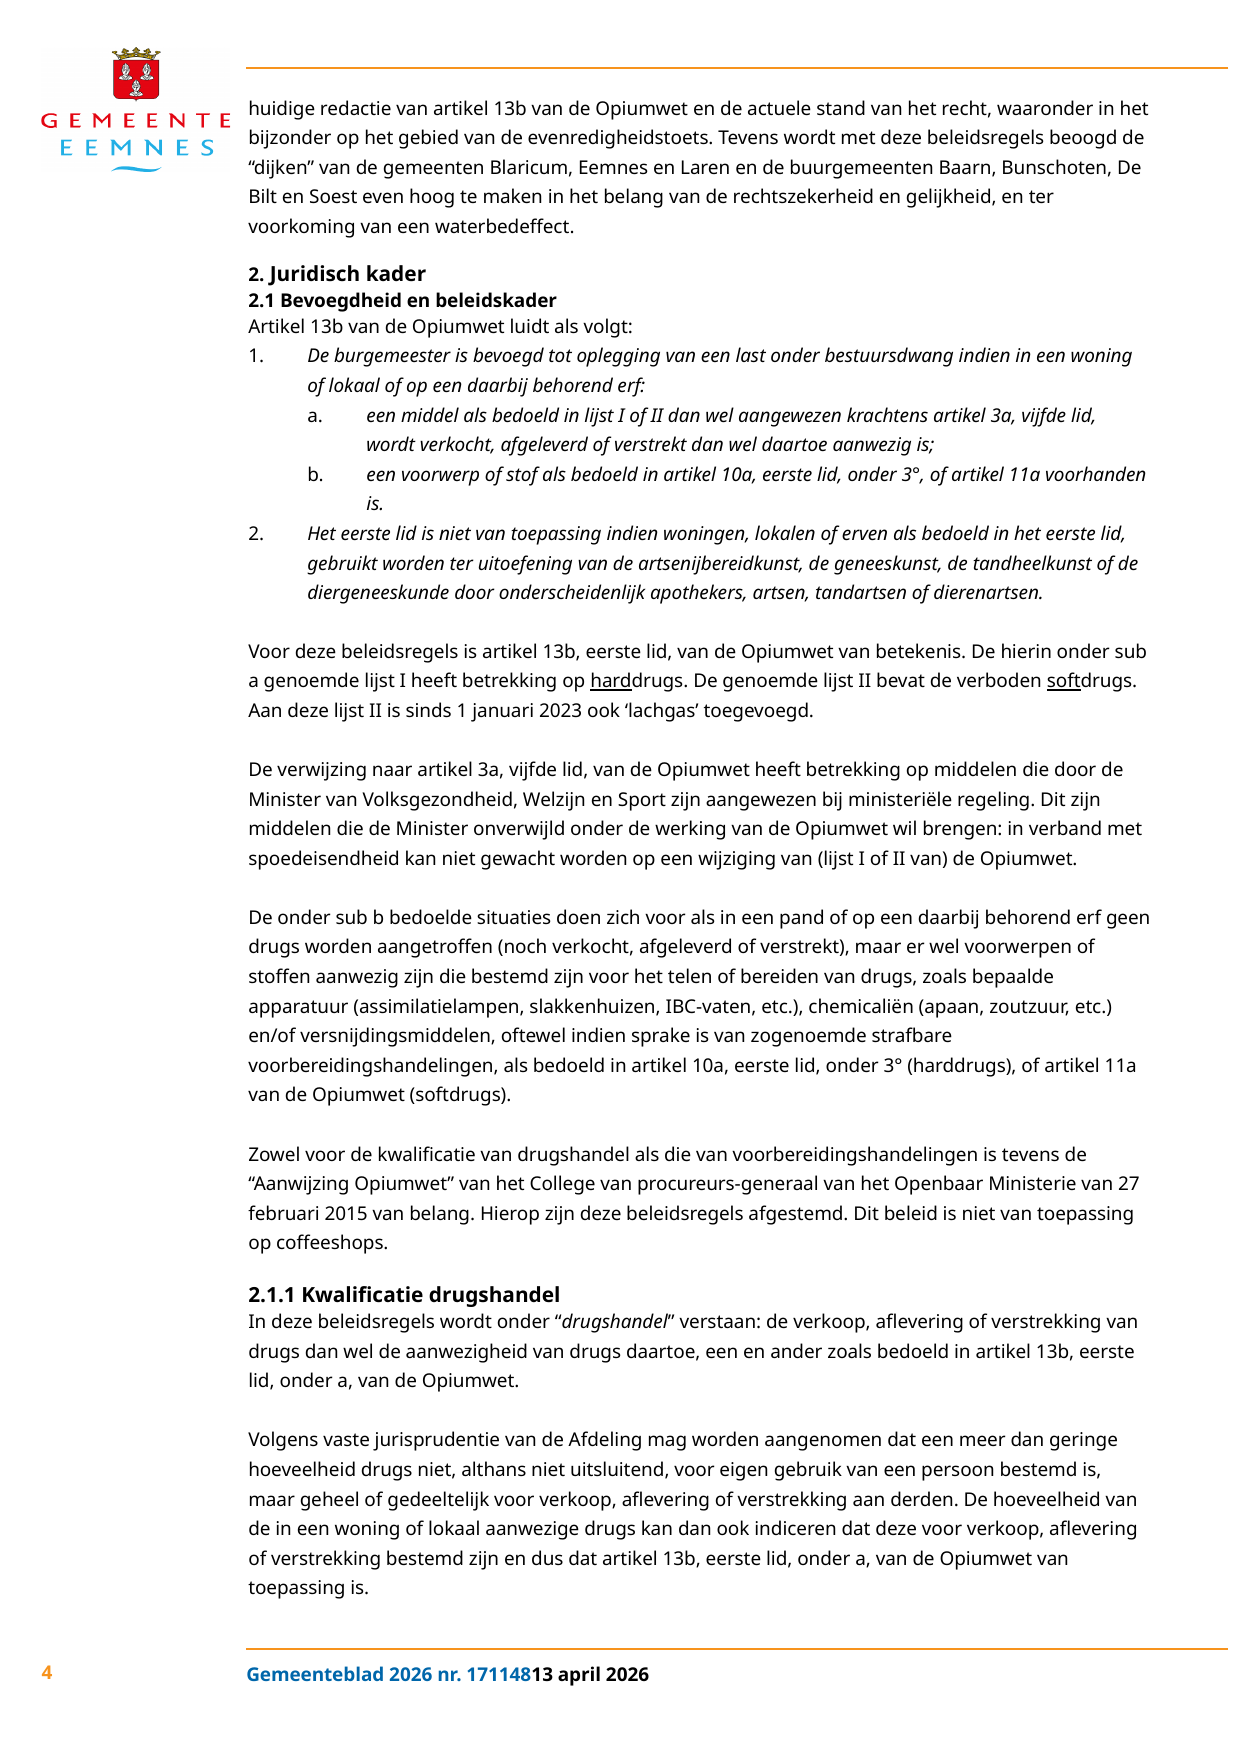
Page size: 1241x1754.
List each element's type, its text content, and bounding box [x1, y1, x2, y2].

text huidige redactie van artikel 13b van de Opiumwet en de actuele stand van het recht, waaronder in het bijzonder op het gebied van de evenredigheidstoets. Tevens wordt met deze beleidsregels beoogd de “dijken” van de gemeenten Blaricum, Eemnes en Laren en de buurgemeenten Baarn, Bunschoten, De Bilt en Soest even hoog te maken in het belang van de rechtszekerheid en gelijkheid, en ter voorkoming van een waterbedeffect. [248, 95, 1152, 239]
text 2. Juridisch kader [248, 259, 1152, 287]
text Artikel 13b van de Opiumwet luidt als volgt: [248, 313, 1152, 339]
text In deze beleidsregels wordt onder “drugshandel” verstaan: de verkoop, aflevering of verstrekking van drugs dan wel de aanwezigheid van drugs daartoe, een en ander zoals bedoeld in artikel 13b, eerste lid, onder a, van de Opiumwet. [248, 1308, 1152, 1393]
text 2.1 Bevoegdheid en beleidskader [248, 287, 1152, 313]
text Volgens vaste jurisprudentie van de Afdeling mag worden aangenomen dat een meer dan geringe hoeveelheid drugs niet, althans niet uitsluitend, voor eigen gebruik van een persoon bestemd is, maar geheel of gedeeltelijk voor verkoop, aflevering of verstrekking aan derden. De hoeveelheid van de in een woning of lokaal aanwezige drugs kan dan ook indiceren dat deze voor verkoop, aflevering of verstrekking bestemd zijn en dus dat artikel 13b, eerste lid, onder a, van de Opiumwet van toepassing is. [248, 1427, 1152, 1600]
text 2.1.1 Kwalificatie drugshandel [248, 1280, 1152, 1308]
text Zowel voor de kwalificatie van drugshandel als die van voorbereidingshandelingen is tevens de “Aanwijzing Opiumwet” van het College van procureurs-generaal van het Openbaar Ministerie van 27 februari 2015 van belang. Hierop zijn deze beleidsregels afgestemd. Dit beleid is niet van toepassing op coffeeshops. [248, 1141, 1152, 1255]
text Voor deze beleidsregels is artikel 13b, eerste lid, van de Opiumwet van betekenis. De hierin onder sub a genoemde lijst I heeft betrekking op harddrugs. De genoemde lijst II bevat de verboden softdrugs. Aan deze lijst II is sinds 1 januari 2023 ook ‘lachgas’ toegevoegd. [248, 638, 1152, 723]
text De verwijzing naar artikel 3a, vijfde lid, van de Opiumwet heeft betrekking op middelen die door de Minister van Volksgezondheid, Welzijn en Sport zijn aangewezen bij ministeriële regeling. Dit zijn middelen die de Minister onverwijld onder de werking van de Opiumwet wil brengen: in verband met spoedeisendheid kan niet gewacht worden op een wijziging van (lijst I of II van) de Opiumwet. [248, 756, 1152, 871]
table_header De burgemeester is bevoegd tot oplegging van een last onder bestuursdwang indien in een woning of lokaal of op een daarbij behorend erf: een middel als bedoeld in lijst I of II dan wel aangewezen krachtens artikel 3a, vijfde lid, wordt verkocht, afgeleverd of verstrekt dan wel daartoe aanwezig is; een voorwerp of stof als bedoeld in artikel 10a, eerste lid, onder 3°, of artikel 11a voorhanden is. Het eerste lid is niet van toepassing indien woningen, lokalen of erven als bedoeld in het eerste lid, gebruikt worden ter uitoefening van de artsenijbereidkunst, de geneeskunst, de tandheelkunst of de diergeneeskunde door onderscheidenlijk apothekers, artsen, tandartsen of dierenartsen. [248, 343, 1152, 605]
text De onder sub b bedoelde situaties doen zich voor als in een pand of op een daarbij behorend erf geen drugs worden aangetroffen (noch verkocht, afgeleverd of verstrekt), maar er wel voorwerpen of stoffen aanwezig zijn die bestemd zijn voor het telen of bereiden van drugs, zoals bepaalde apparatuur (assimilatielampen, slakkenhuizen, IBC-vaten, etc.), chemicaliën (apaan, zoutzuur, etc.) en/of versnijdingsmiddelen, oftewel indien sprake is van zogenoemde strafbare voorbereidingshandelingen, als bedoeld in artikel 10a, eerste lid, onder 3° (harddrugs), of artikel 11a van de Opiumwet (softdrugs). [248, 904, 1152, 1107]
picture [41, 47, 231, 172]
